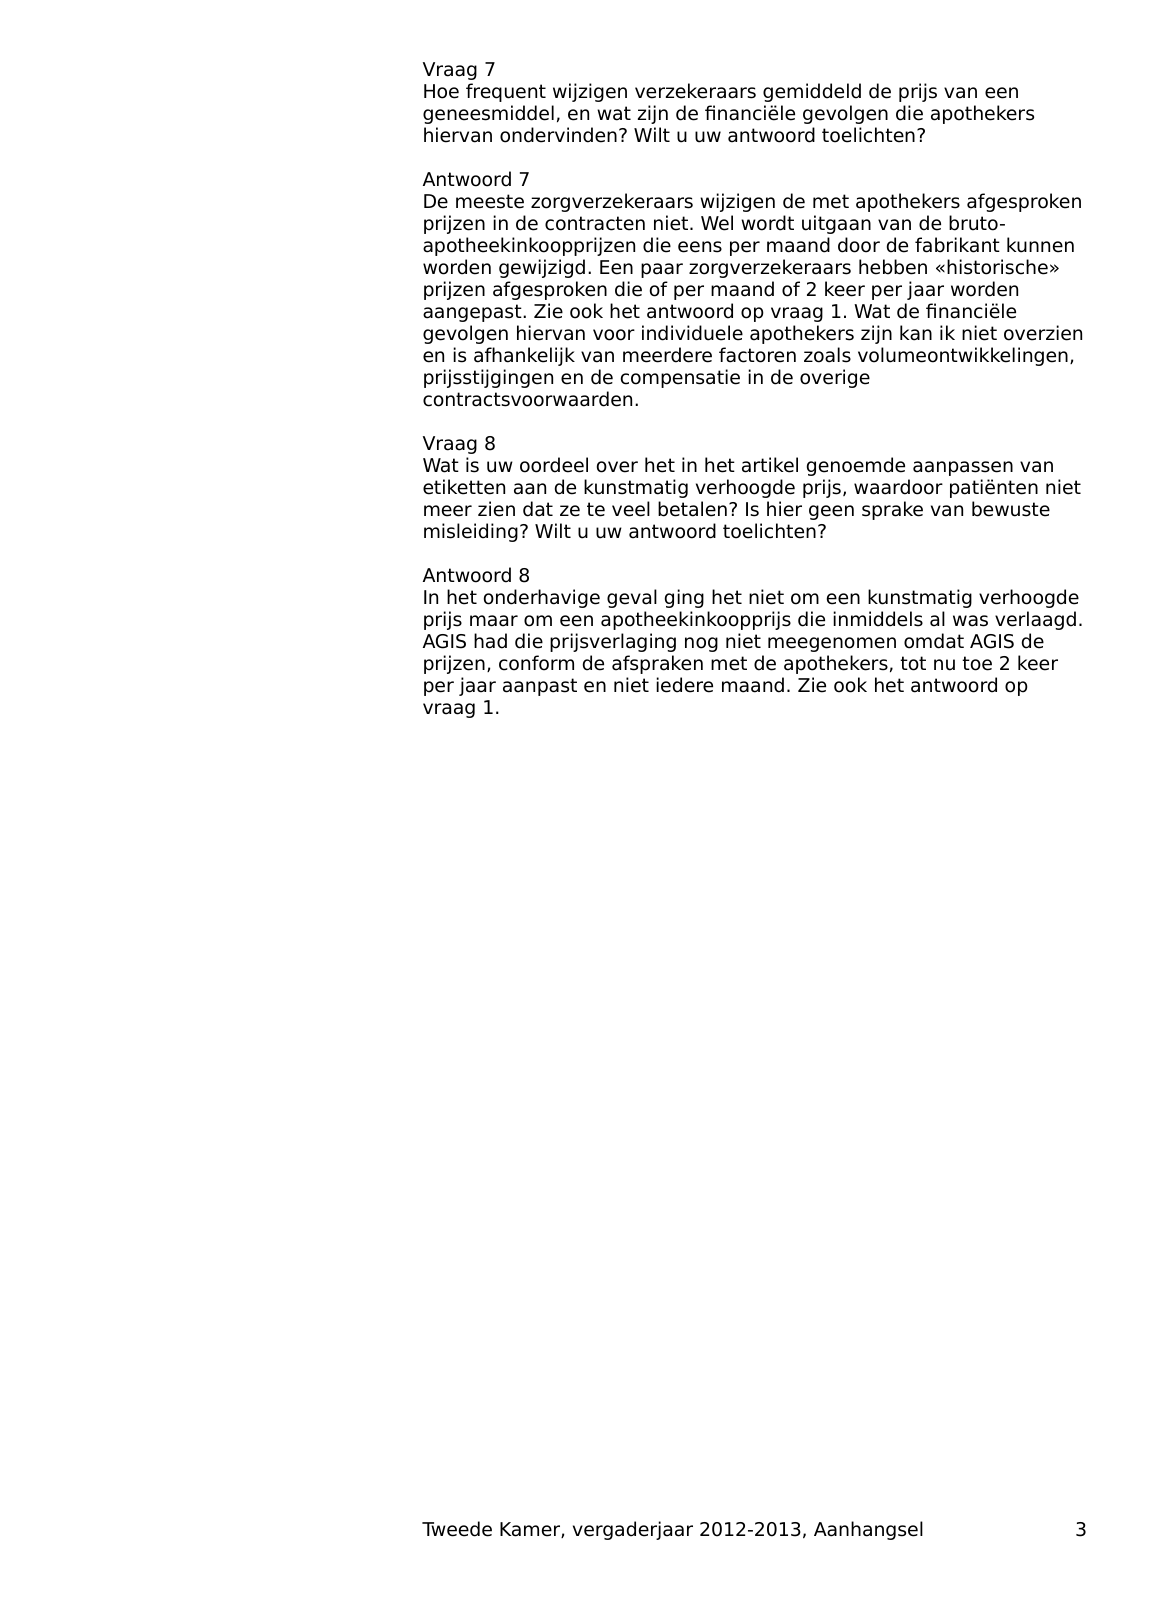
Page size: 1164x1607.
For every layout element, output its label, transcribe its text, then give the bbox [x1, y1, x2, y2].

text De meeste zorgverzekeraars wijzigen de met apothekers afgesproken prijzen in de contracten niet. Wel wordt uitgaan van de bruto-apotheekinkoopprijzen die eens per maand door de fabrikant kunnen worden gewijzigd. Een paar zorgverzekeraars hebben «historische» prijzen afgesproken die of per maand of 2 keer per jaar worden aangepast. Zie ook het antwoord op vraag 1. Wat de financiële gevolgen hiervan voor individuele apothekers zijn kan ik niet overzien en is afhankelijk van meerdere factoren zoals volumeontwikkelingen, prijsstijgingen en de compensatie in de overige contractsvoorwaarden. [422, 191, 1087, 411]
text Antwoord 7 [422, 169, 1087, 191]
text Vraag 7 [422, 59, 1087, 81]
text Hoe frequent wijzigen verzekeraars gemiddeld de prijs van een geneesmiddel, en wat zijn de financiële gevolgen die apothekers hiervan ondervinden? Wilt u uw antwoord toelichten? [422, 81, 1087, 147]
text In het onderhavige geval ging het niet om een kunstmatig verhoogde prijs maar om een apotheekinkoopprijs die inmiddels al was verlaagd. AGIS had die prijsverlaging nog niet meegenomen omdat AGIS de prijzen, conform de afspraken met de apothekers, tot nu toe 2 keer per jaar aanpast en niet iedere maand. Zie ook het antwoord op vraag 1. [422, 587, 1087, 719]
text Wat is uw oordeel over het in het artikel genoemde aanpassen van etiketten aan de kunstmatig verhoogde prijs, waardoor patiënten niet meer zien dat ze te veel betalen? Is hier geen sprake van bewuste misleiding? Wilt u uw antwoord toelichten? [422, 455, 1087, 543]
text Antwoord 8 [422, 565, 1087, 587]
text Vraag 8 [422, 433, 1087, 455]
